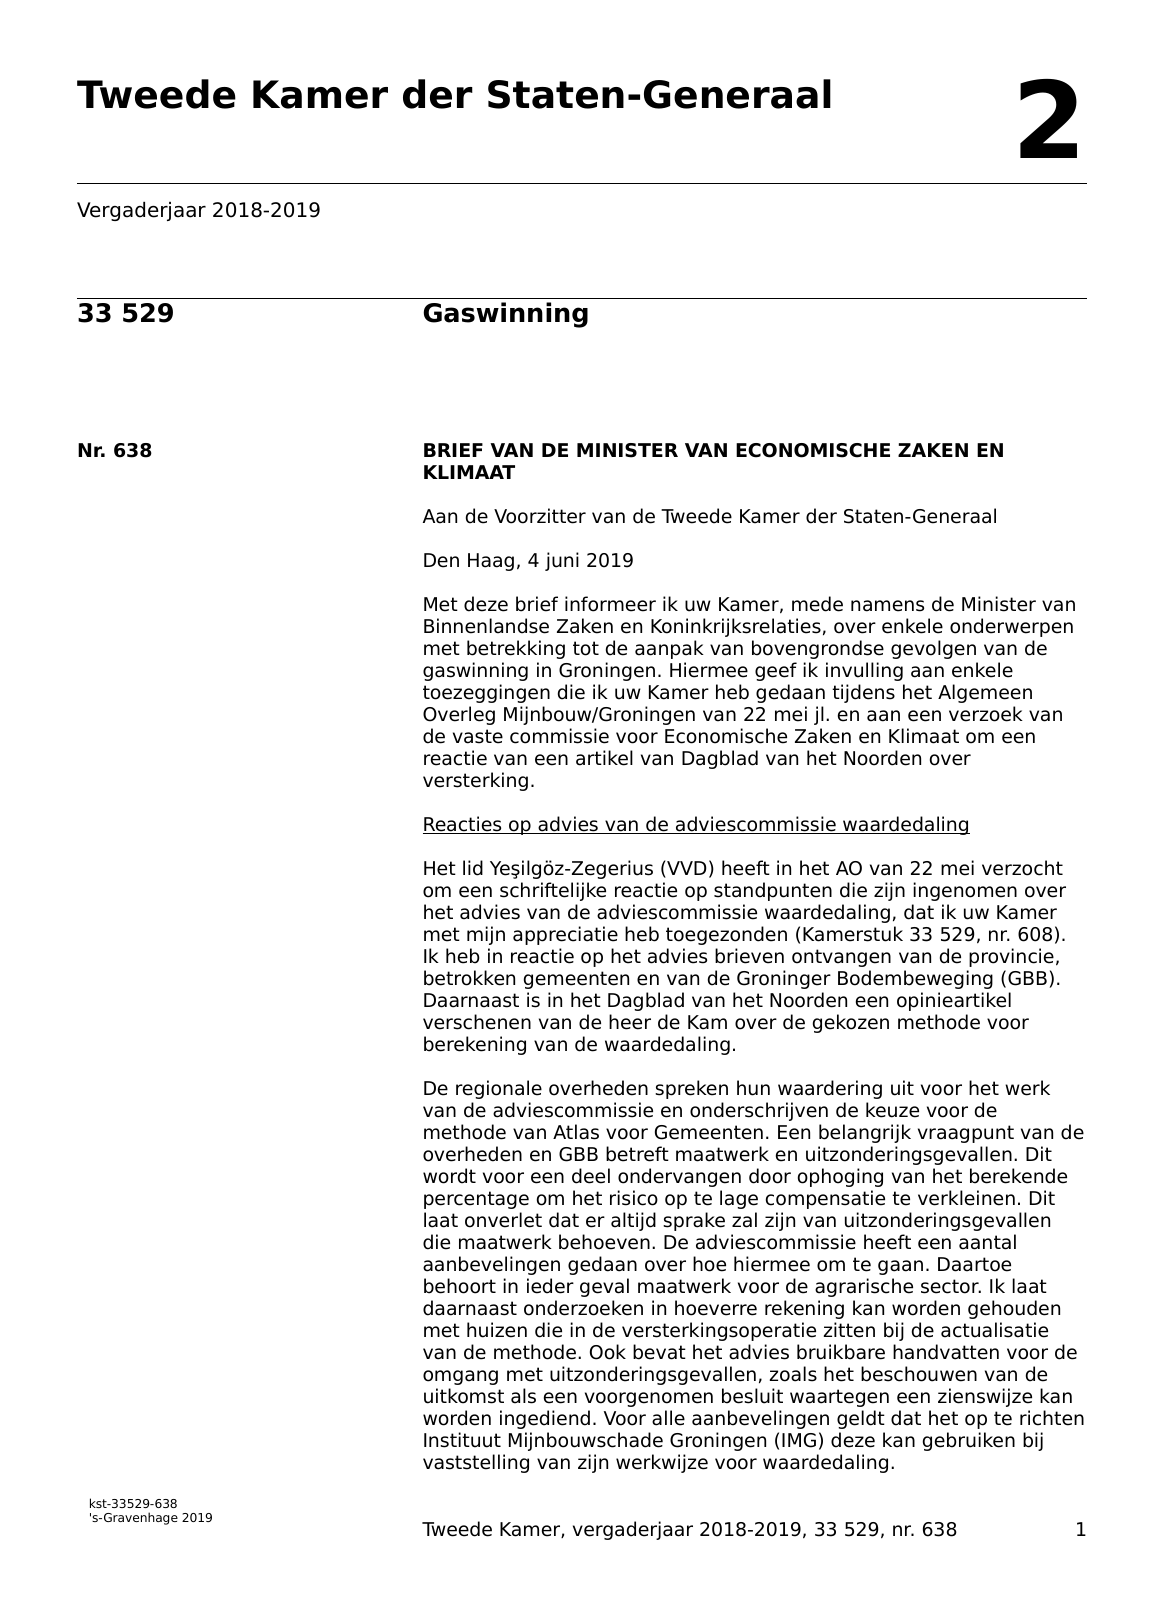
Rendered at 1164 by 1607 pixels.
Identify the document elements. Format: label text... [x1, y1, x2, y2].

text Met deze brief informeer ik uw Kamer, mede namens de Minister van Binnenlandse Zaken en Koninkrijksrelaties, over enkele onderwerpen met betrekking tot de aanpak van bovengrondse gevolgen van de gaswinning in Groningen. Hiermee geef ik invulling aan enkele toezeggingen die ik uw Kamer heb gedaan tijdens het Algemeen Overleg Mijnbouw/Groningen van 22 mei jl. en aan een verzoek van de vaste commissie voor Economische Zaken en Klimaat om een reactie van een artikel van Dagblad van het Noorden over versterking. [422, 594, 1087, 792]
text 's-Gravenhage 2019 [88, 1511, 323, 1525]
table_header Tweede Kamer der Staten-Generaal [77, 59, 886, 183]
text De regionale overheden spreken hun waardering uit voor het werk van de adviescommissie en onderschrijven de keuze voor de methode van Atlas voor Gemeenten. Een belangrijk vraagpunt van de overheden en GBB betreft maatwerk en uitzonderingsgevallen. Dit wordt voor een deel ondervangen door ophoging van het berekende percentage om het risico op te lage compensatie te verkleinen. Dit laat onverlet dat er altijd sprake zal zijn van uitzonderingsgevallen die maatwerk behoeven. De adviescommissie heeft een aantal aanbevelingen gedaan over hoe hiermee om te gaan. Daartoe behoort in ieder geval maatwerk voor de agrarische sector. Ik laat daarnaast onderzoeken in hoeverre rekening kan worden gehouden met huizen die in de versterkingsoperatie zitten bij de actualisatie van de methode. Ook bevat het advies bruikbare handvatten voor de omgang met uitzonderingsgevallen, zoals het beschouwen van de uitkomst als een voorgenomen besluit waartegen een zienswijze kan worden ingediend. Voor alle aanbevelingen geldt dat het op te richten Instituut Mijnbouwschade Groningen (IMG) deze kan gebruiken bij vaststelling van zijn werkwijze voor waardedaling. [422, 1078, 1087, 1474]
subtitle 33 529 Gaswinning [77, 299, 1087, 329]
text Den Haag, 4 juni 2019 [422, 550, 1087, 572]
text kst-33529-638 [88, 1497, 323, 1511]
text Aan de Voorzitter van de Tweede Kamer der Staten-Generaal [422, 506, 1087, 528]
subtitle Nr. 638 BRIEF VAN DE MINISTER VAN ECONOMISCHE ZAKEN EN KLIMAAT [77, 440, 1087, 484]
text Het lid Yeşilgöz-Zegerius (VVD) heeft in het AO van 22 mei verzocht om een schriftelijke reactie op standpunten die zijn ingenomen over het advies van de adviescommissie waardedaling, dat ik uw Kamer met mijn appreciatie heb toegezonden (Kamerstuk 33 529, nr. 608). Ik heb in reactie op het advies brieven ontvangen van de provincie, betrokken gemeenten en van de Groninger Bodembeweging (GBB). Daarnaast is in het Dagblad van het Noorden een opinieartikel verschenen van de heer de Kam over de gekozen methode voor berekening van de waardedaling. [422, 858, 1087, 1056]
table_header 2 [886, 59, 1087, 183]
subtitle Reacties op advies van de adviescommissie waardedaling [422, 814, 1087, 836]
table_cell Vergaderjaar 2018-2019 [77, 184, 1087, 298]
